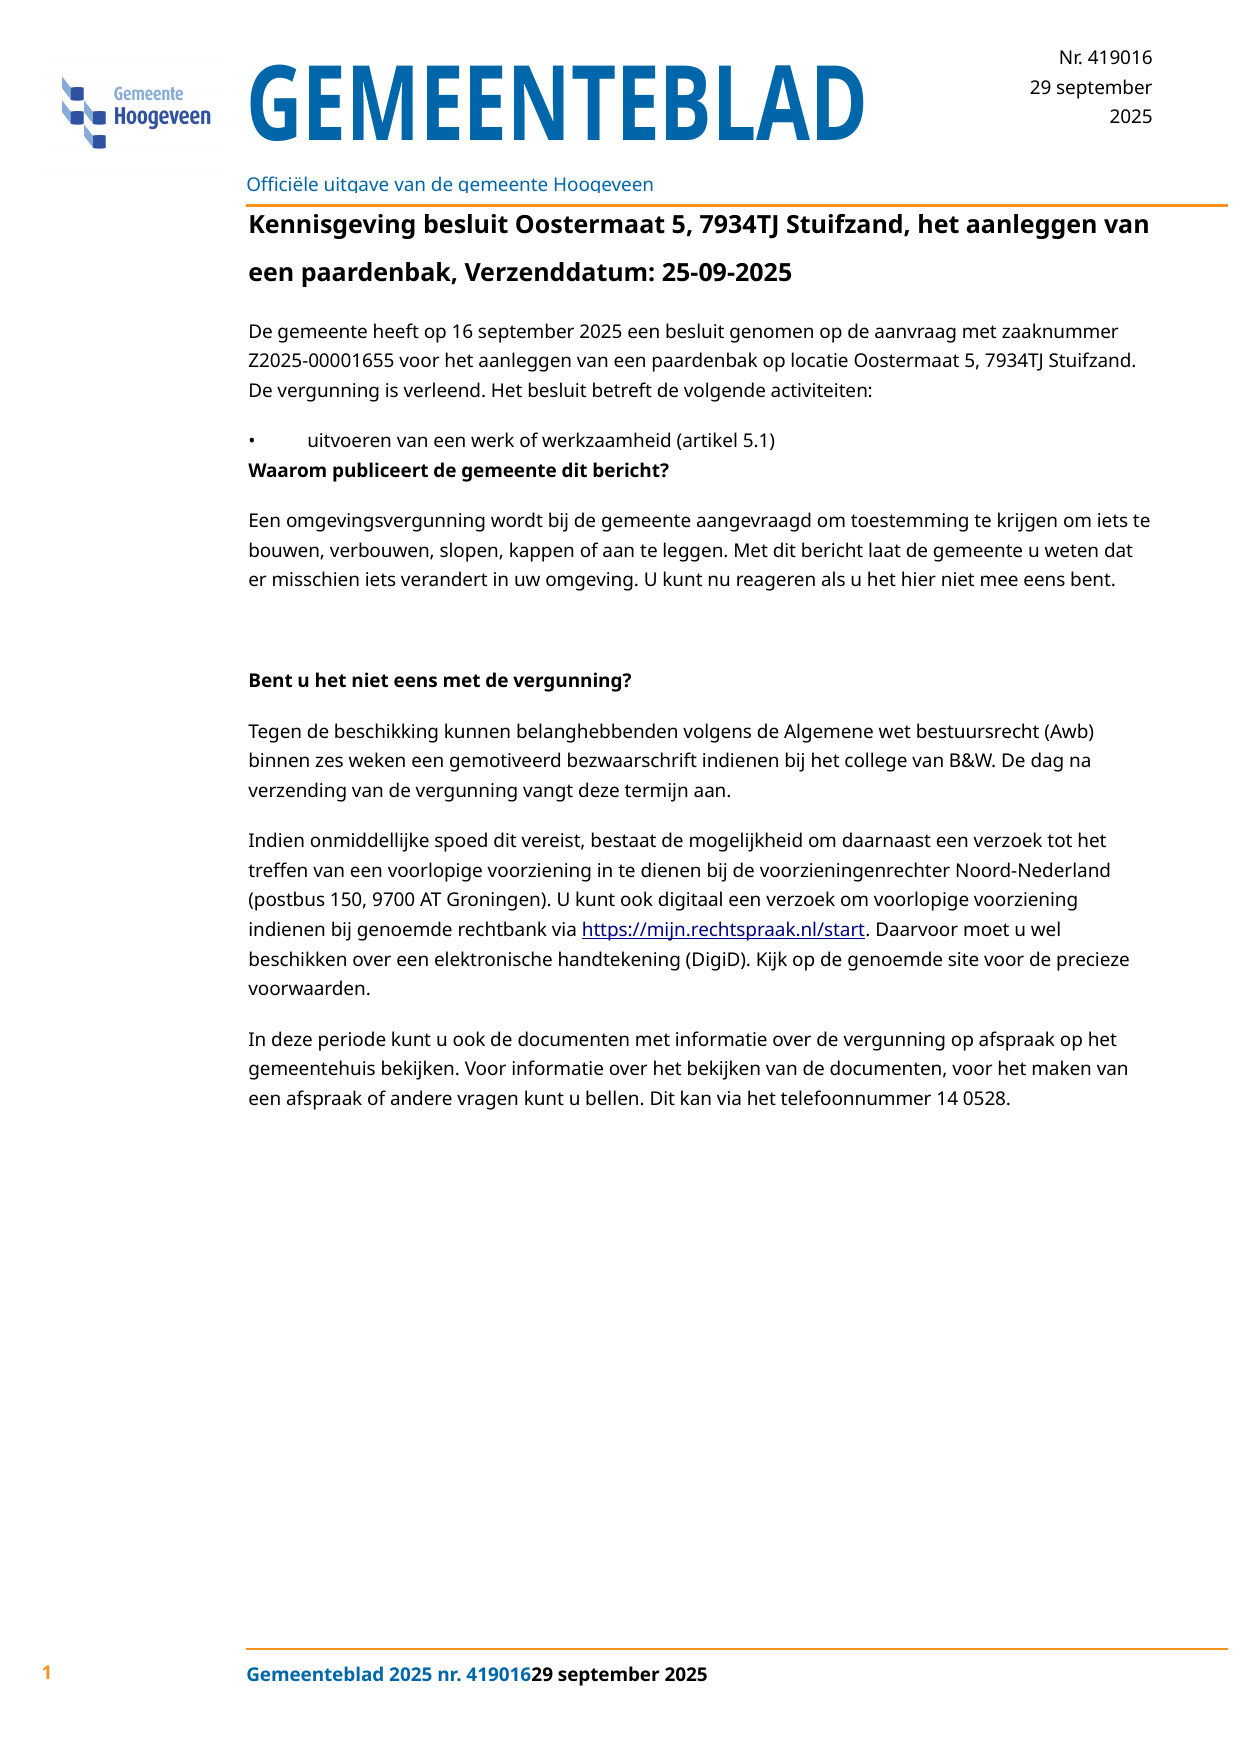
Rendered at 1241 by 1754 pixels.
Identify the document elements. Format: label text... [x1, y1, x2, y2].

text Bent u het niet eens met de vergunning? [248, 667, 1152, 693]
picture [41, 47, 231, 172]
list uitvoeren van een werk of werkzaamheid (artikel 5.1) [248, 427, 1152, 453]
text In deze periode kunt u ook de documenten met informatie over de vergunning op afspraak op het gemeentehuis bekijken. Voor informatie over het bekijken van de documenten, voor het maken van een afspraak of andere vragen kunt u bellen. Dit kan via het telefoonnummer 14 0528. [248, 1026, 1152, 1111]
text De gemeente heeft op 16 september 2025 een besluit genomen op de aanvraag met zaaknummer Z2025-00001655 voor het aanleggen van een paardenbak op locatie Oostermaat 5, 7934TJ Stuifzand. De vergunning is verleend. Het besluit betreft de volgende activiteiten: [248, 318, 1152, 403]
text Indien onmiddellijke spoed dit vereist, bestaat de mogelijkheid om daarnaast een verzoek tot het treffen van een voorlopige voorziening in te dienen bij de voorzieningenrechter Noord-Nederland (postbus 150, 9700 AT Groningen). U kunt ook digitaal een verzoek om voorlopige voorziening indienen bij genoemde rechtbank via https://mijn.rechtspraak.nl/start. Daarvoor moet u wel beschikken over een elektronische handtekening (DigiD). Kijk op de genoemde site voor de precieze voorwaarden. [248, 827, 1152, 1001]
text Een omgevingsvergunning wordt bij de gemeente aangevraagd om toestemming te krijgen om iets te bouwen, verbouwen, slopen, kappen of aan te leggen. Met dit bericht laat de gemeente u weten dat er misschien iets verandert in uw omgeving. U kunt nu reageren als u het hier niet mee eens bent. [248, 507, 1152, 592]
text Waarom publiceert de gemeente dit bericht? [248, 457, 1152, 483]
text Tegen de beschikking kunnen belanghebbenden volgens de Algemene wet bestuursrecht (Awb) binnen zes weken een gemotiveerd bezwaarschrift indienen bij het college van B&W. De dag na verzending van de vergunning vangt deze termijn aan. [248, 718, 1152, 803]
text Kennisgeving besluit Oostermaat 5, 7934TJ Stuifzand, het aanleggen van een paardenbak, Verzenddatum: 25-09-2025 [248, 207, 1152, 288]
